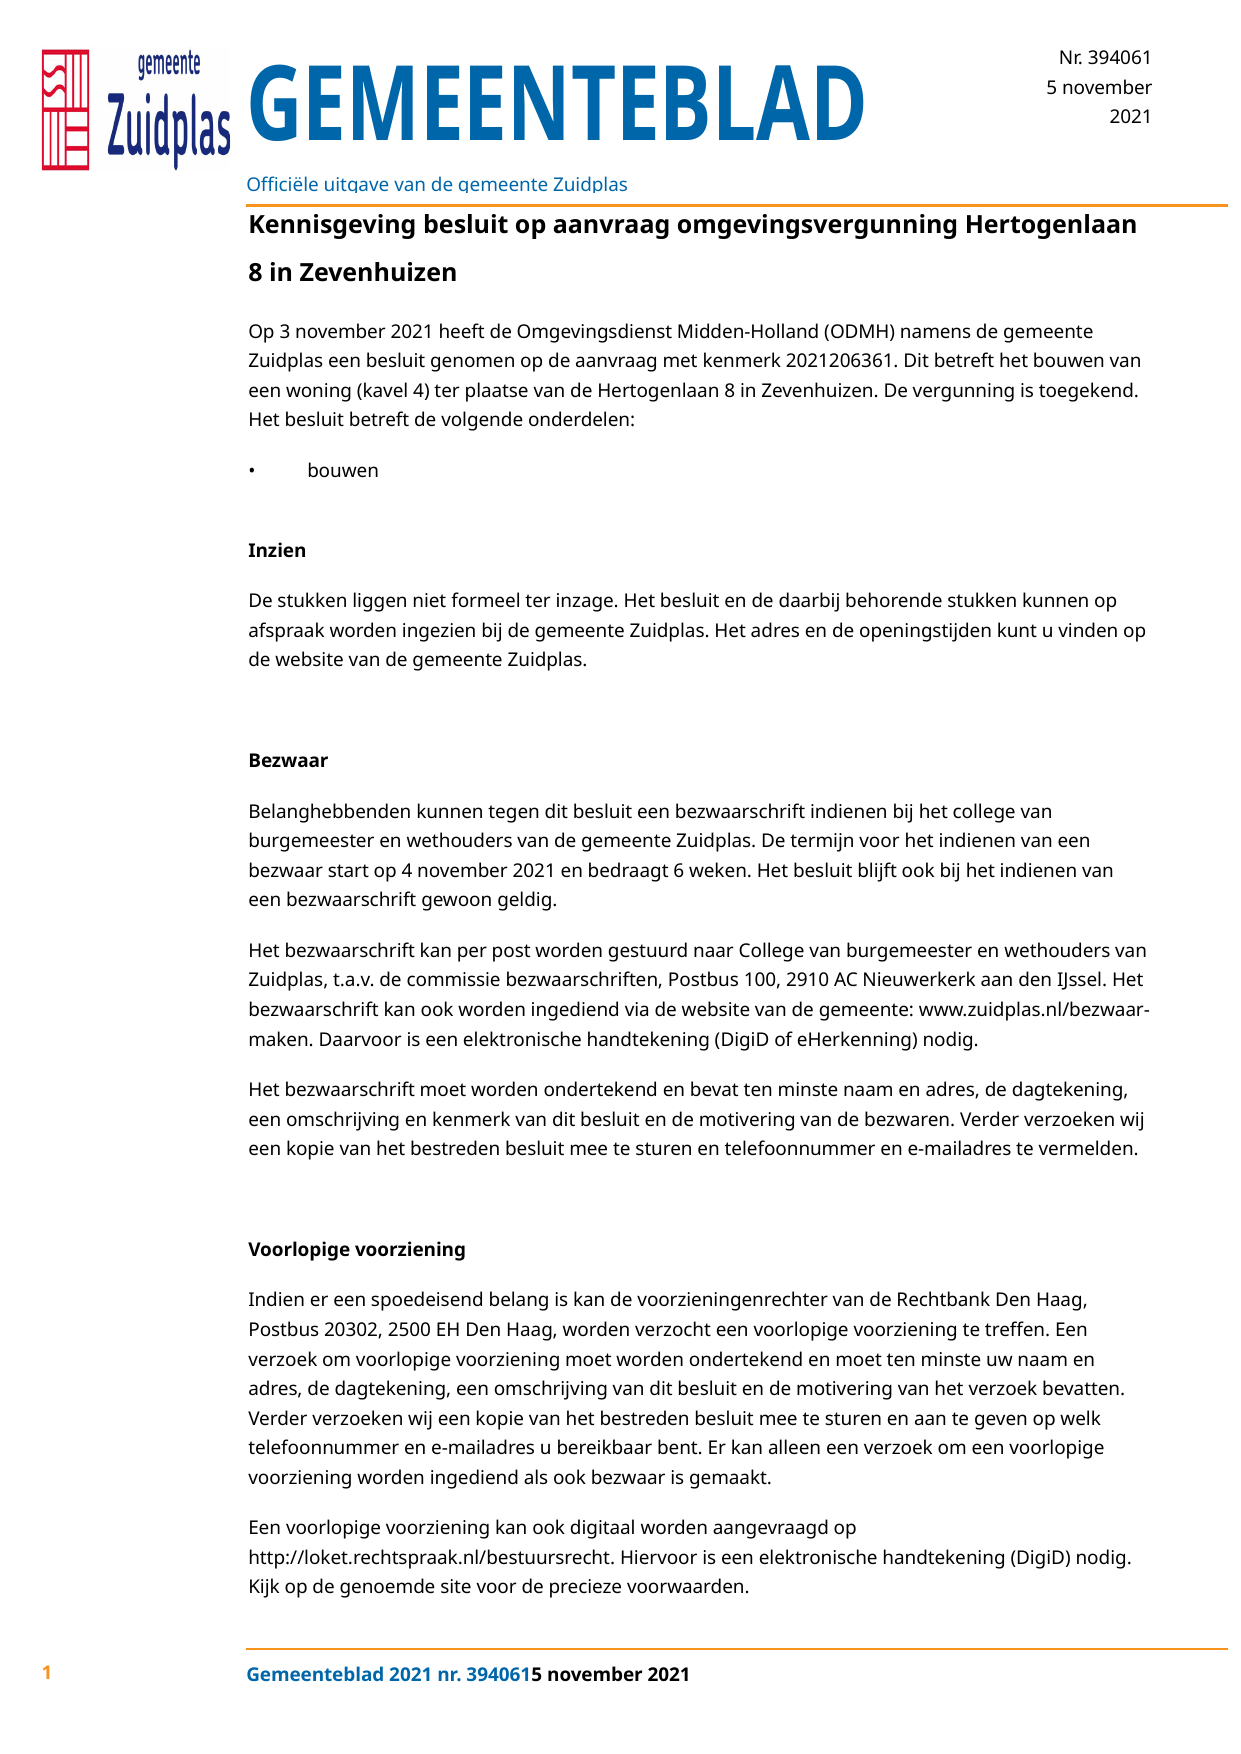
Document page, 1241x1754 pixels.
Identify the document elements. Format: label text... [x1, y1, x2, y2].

text Bezwaar [248, 747, 1152, 773]
text Het bezwaarschrift moet worden ondertekend en bevat ten minste naam en adres, de dagtekening, een omschrijving en kenmerk van dit besluit en de motivering van de bezwaren. Verder verzoeken wij een kopie van het bestreden besluit mee te sturen en telefoonnummer en e-mailadres te vermelden. [248, 1076, 1152, 1161]
text Indien er een spoedeisend belang is kan de voorzieningenrechter van de Rechtbank Den Haag, Postbus 20302, 2500 EH Den Haag, worden verzocht een voorlopige voorziening te treffen. Een verzoek om voorlopige voorziening moet worden ondertekend en moet ten minste uw naam en adres, de dagtekening, een omschrijving van dit besluit en de motivering van het verzoek bevatten. Verder verzoeken wij een kopie van het bestreden besluit mee te sturen en aan te geven op welk telefoonnummer en e-mailadres u bereikbaar bent. Er kan alleen een verzoek om een voorlopige voorziening worden ingediend als ook bezwaar is gemaakt. [248, 1287, 1152, 1490]
text Op 3 november 2021 heeft de Omgevingsdienst Midden-Holland (ODMH) namens de gemeente Zuidplas een besluit genomen op de aanvraag met kenmerk 2021206361. Dit betreft het bouwen van een woning (kavel 4) ter plaatse van de Hertogenlaan 8 in Zevenhuizen. De vergunning is toegekend. Het besluit betreft de volgende onderdelen: [248, 318, 1152, 432]
text De stukken liggen niet formeel ter inzage. Het besluit en de daarbij behorende stukken kunnen op afspraak worden ingezien bij de gemeente Zuidplas. Het adres en de openingstijden kunt u vinden op de website van de gemeente Zuidplas. [248, 587, 1152, 672]
text Kennisgeving besluit op aanvraag omgevingsvergunning Hertogenlaan 8 in Zevenhuizen [248, 207, 1152, 288]
text Voorlopige voorziening [248, 1236, 1152, 1262]
list bouwen [248, 457, 1152, 483]
text Belanghebbenden kunnen tegen dit besluit een bezwaarschrift indienen bij het college van burgemeester en wethouders van de gemeente Zuidplas. De termijn voor het indienen van een bezwaar start op 4 november 2021 en bedraagt 6 weken. Het besluit blijft ook bij het indienen van een bezwaarschrift gewoon geldig. [248, 798, 1152, 912]
picture [41, 47, 231, 172]
text Een voorlopige voorziening kan ook digitaal worden aangevraagd op http://loket.rechtspraak.nl/bestuursrecht. Hiervoor is een elektronische handtekening (DigiD) nodig. Kijk op de genoemde site voor de precieze voorwaarden. [248, 1514, 1152, 1599]
text Inzien [248, 537, 1152, 563]
text Het bezwaarschrift kan per post worden gestuurd naar College van burgemeester en wethouders van Zuidplas, t.a.v. de commissie bezwaarschriften, Postbus 100, 2910 AC Nieuwerkerk aan den IJssel. Het bezwaarschrift kan ook worden ingediend via de website van de gemeente: www.zuidplas.nl/bezwaar-maken. Daarvoor is een elektronische handtekening (DigiD of eHerkenning) nodig. [248, 937, 1152, 1052]
